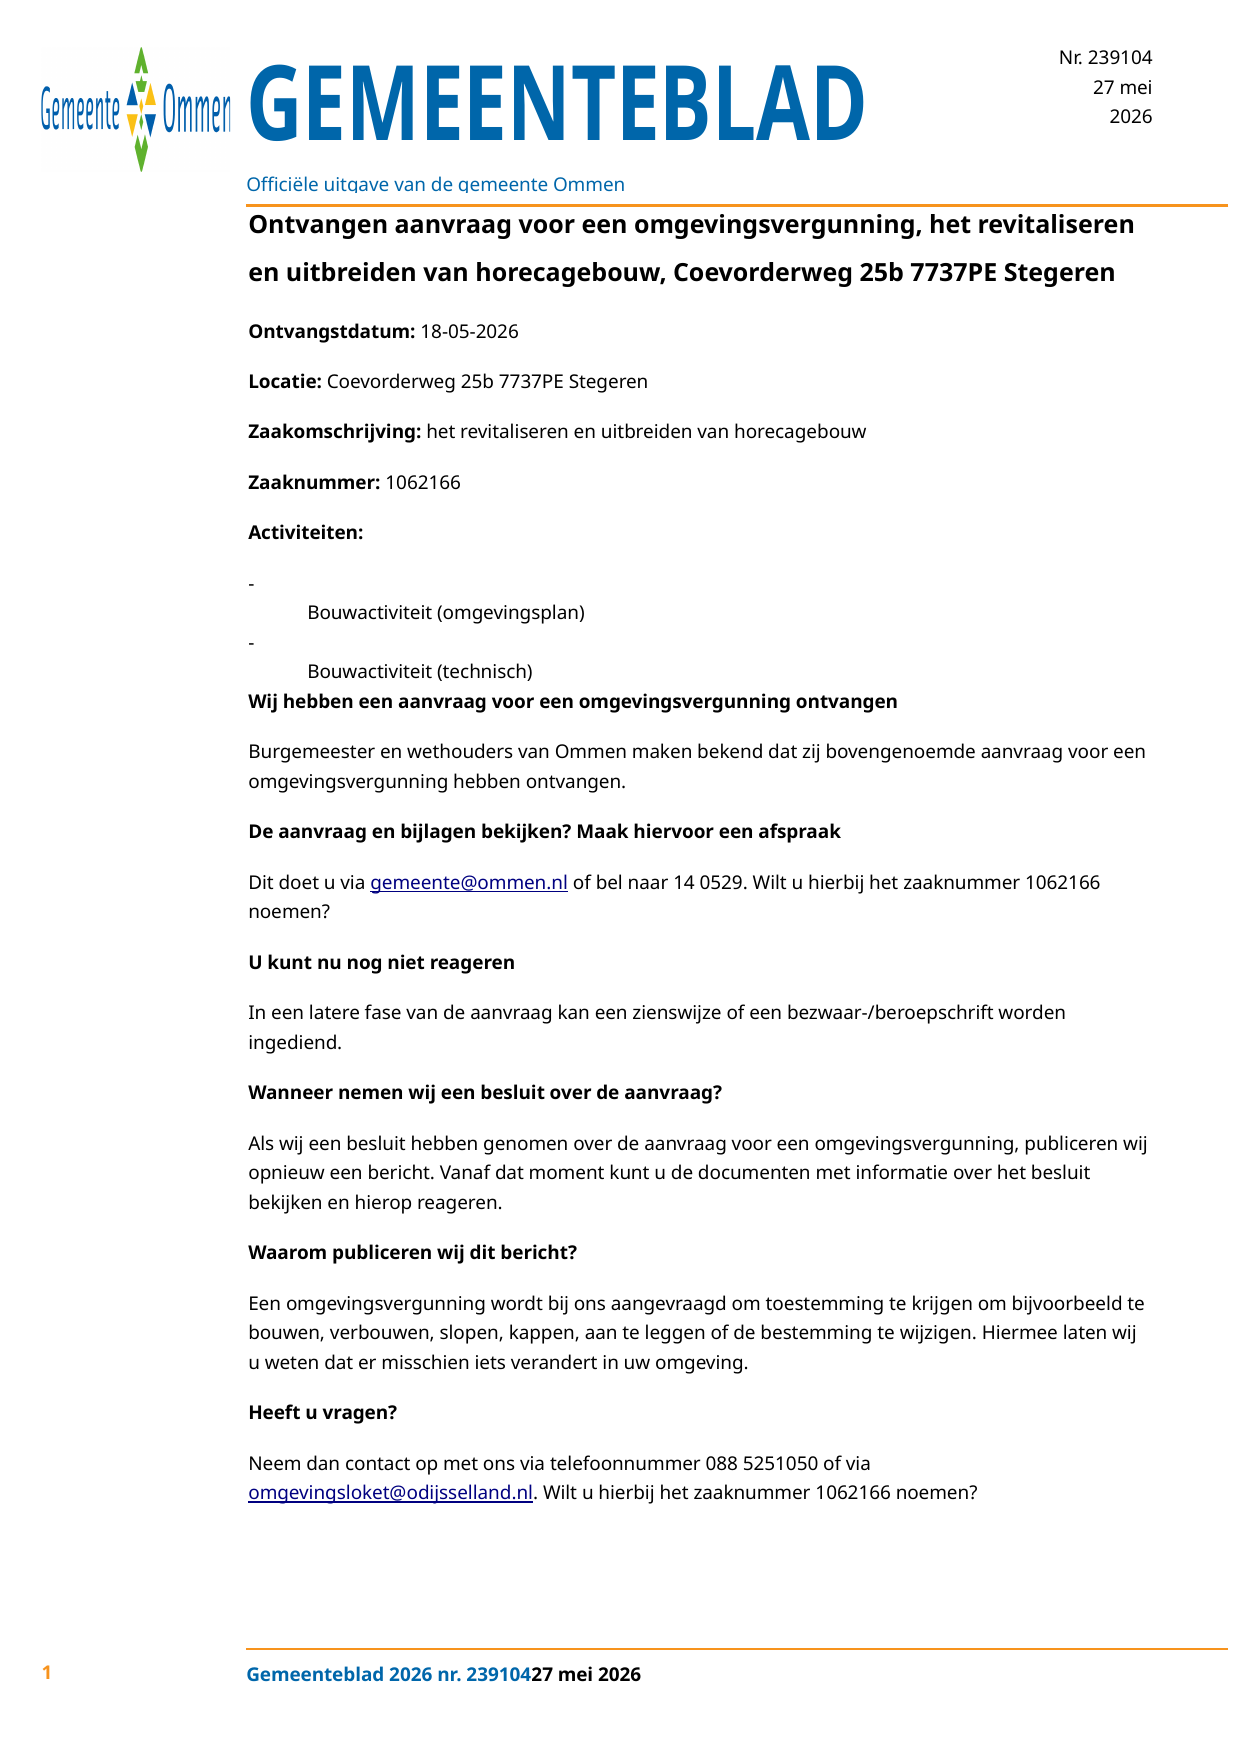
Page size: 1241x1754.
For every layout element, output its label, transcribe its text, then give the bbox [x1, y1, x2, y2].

text Locatie: Coevorderweg 25b 7737PE Stegeren [248, 368, 1152, 394]
text Burgemeester en wethouders van Ommen maken bekend dat zij bovengenoemde aanvraag voor een omgevingsvergunning hebben ontvangen. [248, 739, 1152, 794]
list Bouwactiviteit (omgevingsplan) [248, 599, 1152, 625]
text De aanvraag en bijlagen bekijken? Maak hiervoor een afspraak [248, 819, 1152, 844]
text U kunt nu nog niet reageren [248, 949, 1152, 975]
text In een latere fase van de aanvraag kan een zienswijze of een bezwaar-/beroepschrift worden ingediend. [248, 999, 1152, 1055]
text Dit doet u via gemeente@ommen.nl of bel naar 14 0529. Wilt u hierbij het zaaknummer 1062166 noemen? [248, 869, 1152, 924]
text Wij hebben een aanvraag voor een omgevingsvergunning ontvangen [248, 688, 1152, 714]
text Als wij een besluit hebben genomen over de aanvraag voor een omgevingsvergunning, publiceren wij opnieuw een bericht. Vanaf dat moment kunt u de documenten met informatie over het besluit bekijken en hierop reageren. [248, 1130, 1152, 1215]
text Ontvangstdatum: 18-05-2026 [248, 318, 1152, 344]
text Ontvangen aanvraag voor een omgevingsvergunning, het revitaliseren en uitbreiden van horecagebouw, Coevorderweg 25b 7737PE Stegeren [248, 207, 1152, 288]
text Wanneer nemen wij een besluit over de aanvraag? [248, 1079, 1152, 1105]
text Waarom publiceren wij dit bericht? [248, 1239, 1152, 1265]
text Een omgevingsvergunning wordt bij ons aangevraagd om toestemming te krijgen om bijvoorbeeld te bouwen, verbouwen, slopen, kappen, aan te leggen of de bestemming te wijzigen. Hiermee laten wij u weten dat er misschien iets verandert in uw omgeving. [248, 1290, 1152, 1375]
list Bouwactiviteit (technisch) [248, 659, 1152, 684]
text Zaaknummer: 1062166 [248, 469, 1152, 495]
text Heeft u vragen? [248, 1399, 1152, 1425]
text Neem dan contact op met ons via telefoonnummer 088 5251050 of via omgevingsloket@odijsselland.nl. Wilt u hierbij het zaaknummer 1062166 noemen? [248, 1450, 1152, 1505]
picture [41, 47, 231, 172]
text Activiteiten: [248, 519, 1152, 545]
text Zaakomschrijving: het revitaliseren en uitbreiden van horecagebouw [248, 419, 1152, 444]
